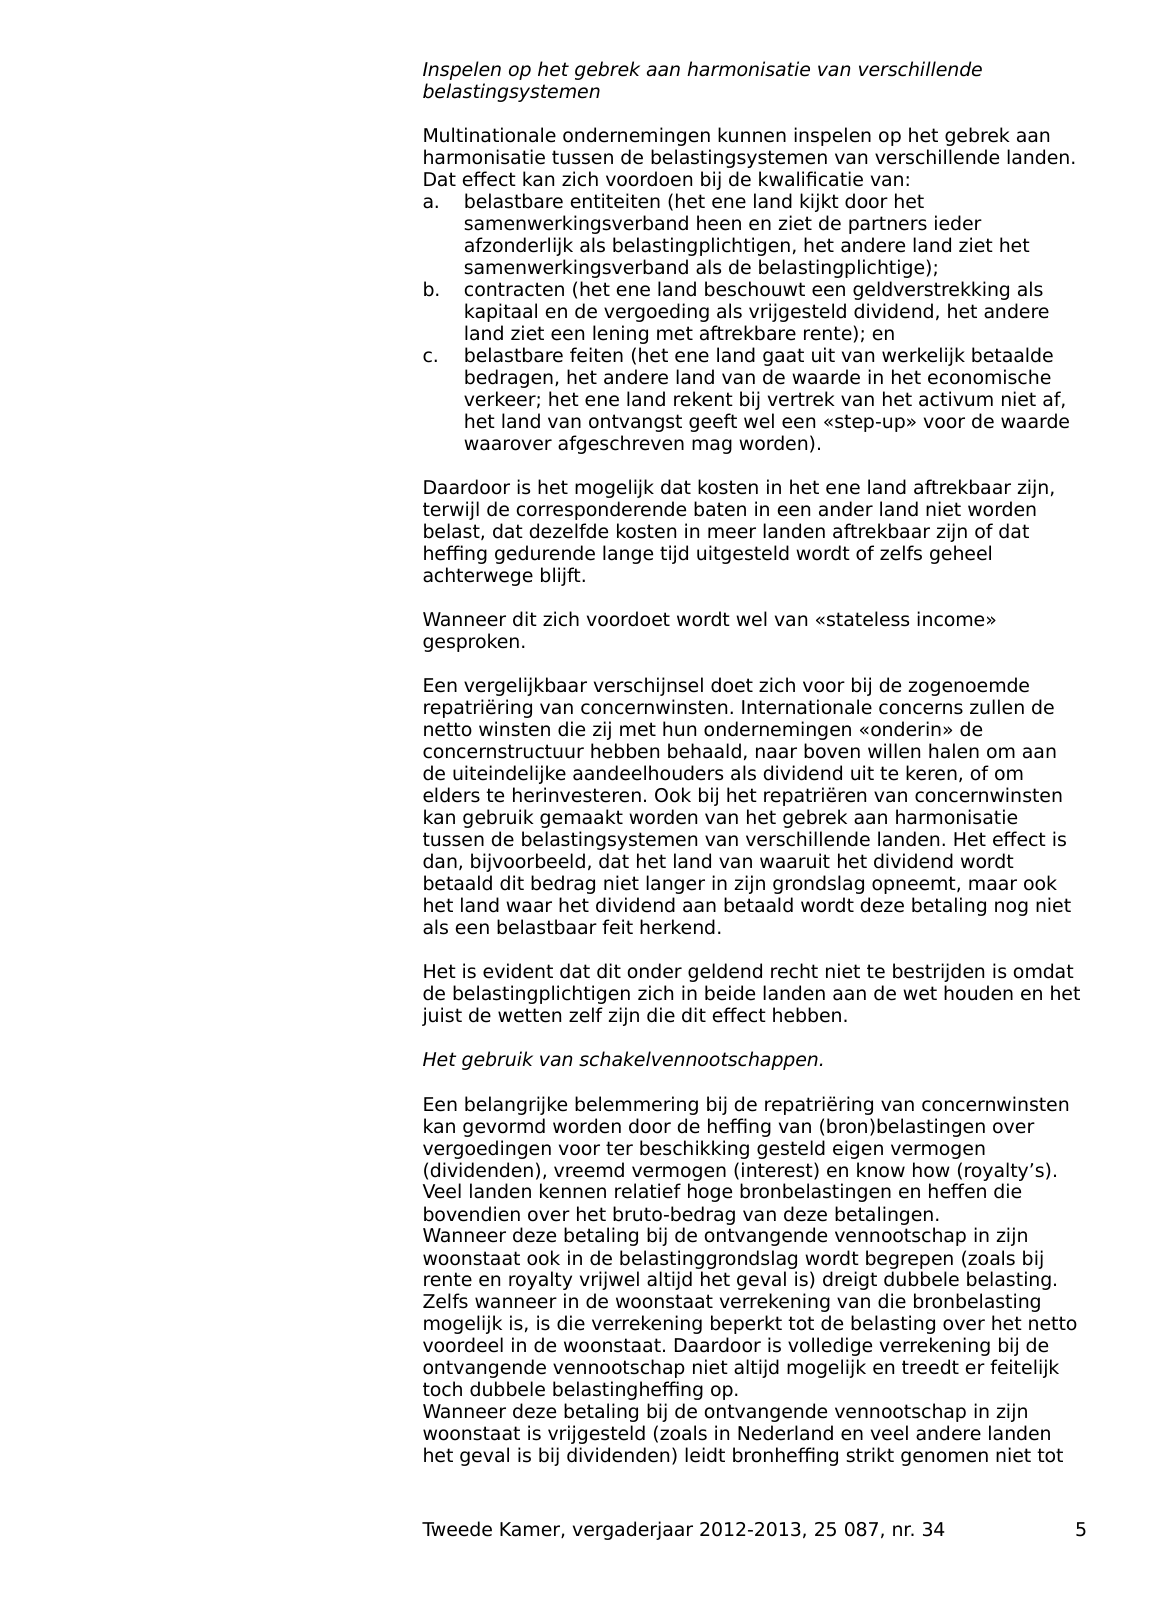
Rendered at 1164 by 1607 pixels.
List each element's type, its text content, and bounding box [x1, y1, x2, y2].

text Multinationale ondernemingen kunnen inspelen op het gebrek aan harmonisatie tussen de belastingsystemen van verschillende landen. Dat effect kan zich voordoen bij de kwalificatie van: [422, 125, 1087, 191]
text Wanneer deze betaling bij de ontvangende vennootschap in zijn woonstaat ook in de belastinggrondslag wordt begrepen (zoals bij rente en royalty vrijwel altijd het geval is) dreigt dubbele belasting. Zelfs wanneer in de woonstaat verrekening van die bronbelasting mogelijk is, is die verrekening beperkt tot de belasting over het netto voordeel in de woonstaat. Daardoor is volledige verrekening bij de ontvangende vennootschap niet altijd mogelijk en treedt er feitelijk toch dubbele belastingheffing op. [422, 1225, 1087, 1401]
text Een vergelijkbaar verschijnsel doet zich voor bij de zogenoemde repatriëring van concernwinsten. Internationale concerns zullen de netto winsten die zij met hun ondernemingen «onderin» de concernstructuur hebben behaald, naar boven willen halen om aan de uiteindelijke aandeelhouders als dividend uit te keren, of om elders te herinvesteren. Ook bij het repatriëren van concernwinsten kan gebruik gemaakt worden van het gebrek aan harmonisatie tussen de belastingsystemen van verschillende landen. Het effect is dan, bijvoorbeeld, dat het land van waaruit het dividend wordt betaald dit bedrag niet langer in zijn grondslag opneemt, maar ook het land waar het dividend aan betaald wordt deze betaling nog niet als een belastbaar feit herkend. [422, 675, 1087, 939]
text a. belastbare entiteiten (het ene land kijkt door het samenwerkingsverband heen en ziet de partners ieder afzonderlijk als belastingplichtigen, het andere land ziet het samenwerkingsverband als de belastingplichtige); [422, 191, 1087, 279]
text Het is evident dat dit onder geldend recht niet te bestrijden is omdat de belastingplichtigen zich in beide landen aan de wet houden en het juist de wetten zelf zijn die dit effect hebben. [422, 961, 1087, 1027]
text b. contracten (het ene land beschouwt een geldverstrekking als kapitaal en de vergoeding als vrijgesteld dividend, het andere land ziet een lening met aftrekbare rente); en [422, 279, 1087, 345]
subtitle Het gebruik van schakelvennootschappen. [422, 1049, 1087, 1071]
text c. belastbare feiten (het ene land gaat uit van werkelijk betaalde bedragen, het andere land van de waarde in het economische verkeer; het ene land rekent bij vertrek van het activum niet af, het land van ontvangst geeft wel een «step-up» voor de waarde waarover afgeschreven mag worden). [422, 345, 1087, 455]
text Wanneer deze betaling bij de ontvangende vennootschap in zijn woonstaat is vrijgesteld (zoals in Nederland en veel andere landen het geval is bij dividenden) leidt bronheffing strikt genomen niet tot [422, 1401, 1087, 1467]
subtitle Inspelen op het gebrek aan harmonisatie van verschillende belastingsystemen [422, 59, 1087, 103]
text Een belangrijke belemmering bij de repatriëring van concernwinsten kan gevormd worden door de heffing van (bron)belastingen over vergoedingen voor ter beschikking gesteld eigen vermogen (dividenden), vreemd vermogen (interest) en know how (royalty’s). Veel landen kennen relatief hoge bronbelastingen en heffen die bovendien over het bruto-bedrag van deze betalingen. [422, 1093, 1087, 1225]
text Wanneer dit zich voordoet wordt wel van «stateless income» gesproken. [422, 609, 1087, 653]
text Daardoor is het mogelijk dat kosten in het ene land aftrekbaar zijn, terwijl de corresponderende baten in een ander land niet worden belast, dat dezelfde kosten in meer landen aftrekbaar zijn of dat heffing gedurende lange tijd uitgesteld wordt of zelfs geheel achterwege blijft. [422, 477, 1087, 587]
